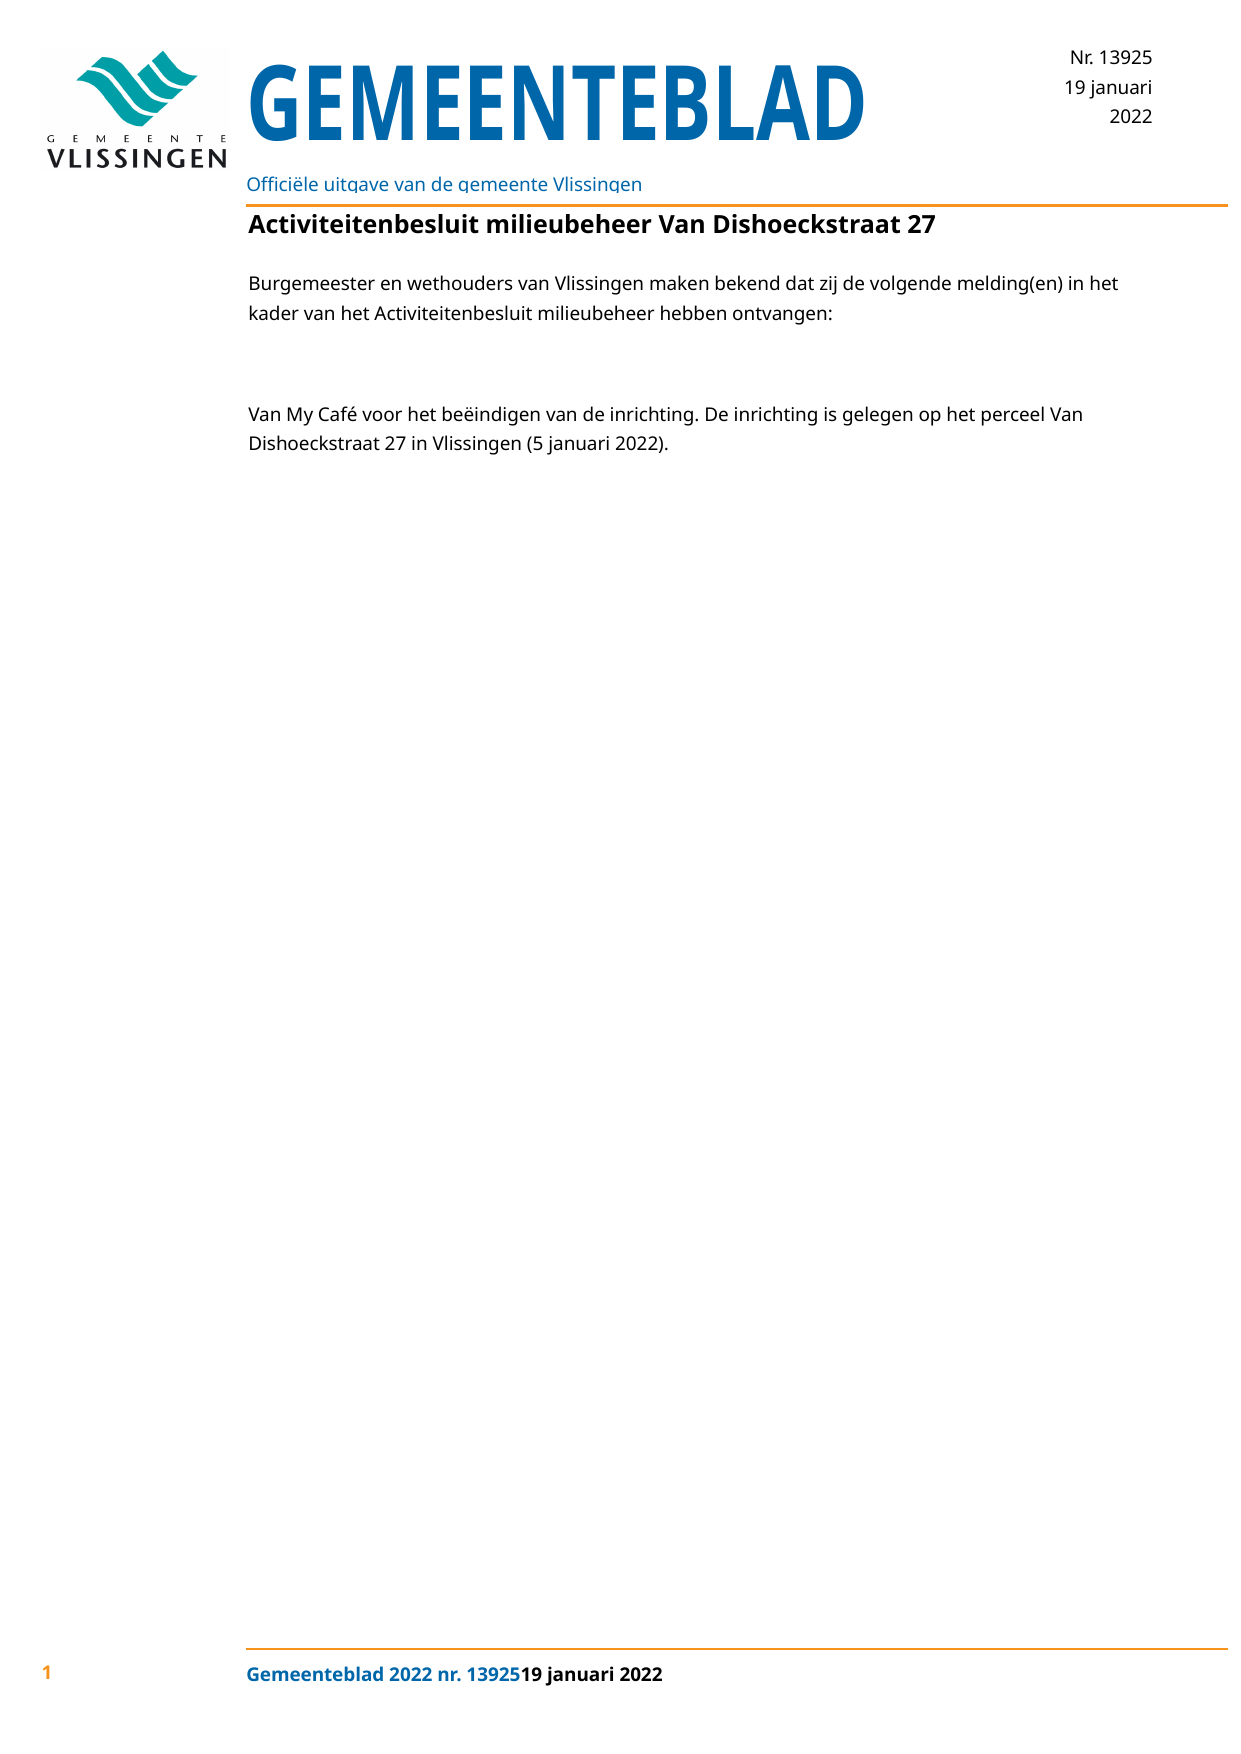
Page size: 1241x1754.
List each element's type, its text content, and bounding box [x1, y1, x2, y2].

text Activiteitenbesluit milieubeheer Van Dishoeckstraat 27 [248, 207, 1152, 241]
text Van My Café voor het beëindigen van de inrichting. De inrichting is gelegen op het perceel Van Dishoeckstraat 27 in Vlissingen (5 januari 2022). [248, 401, 1152, 456]
picture [41, 47, 231, 172]
text Burgemeester en wethouders van Vlissingen maken bekend dat zij de volgende melding(en) in het kader van het Activiteitenbesluit milieubeheer hebben ontvangen: [248, 270, 1152, 326]
